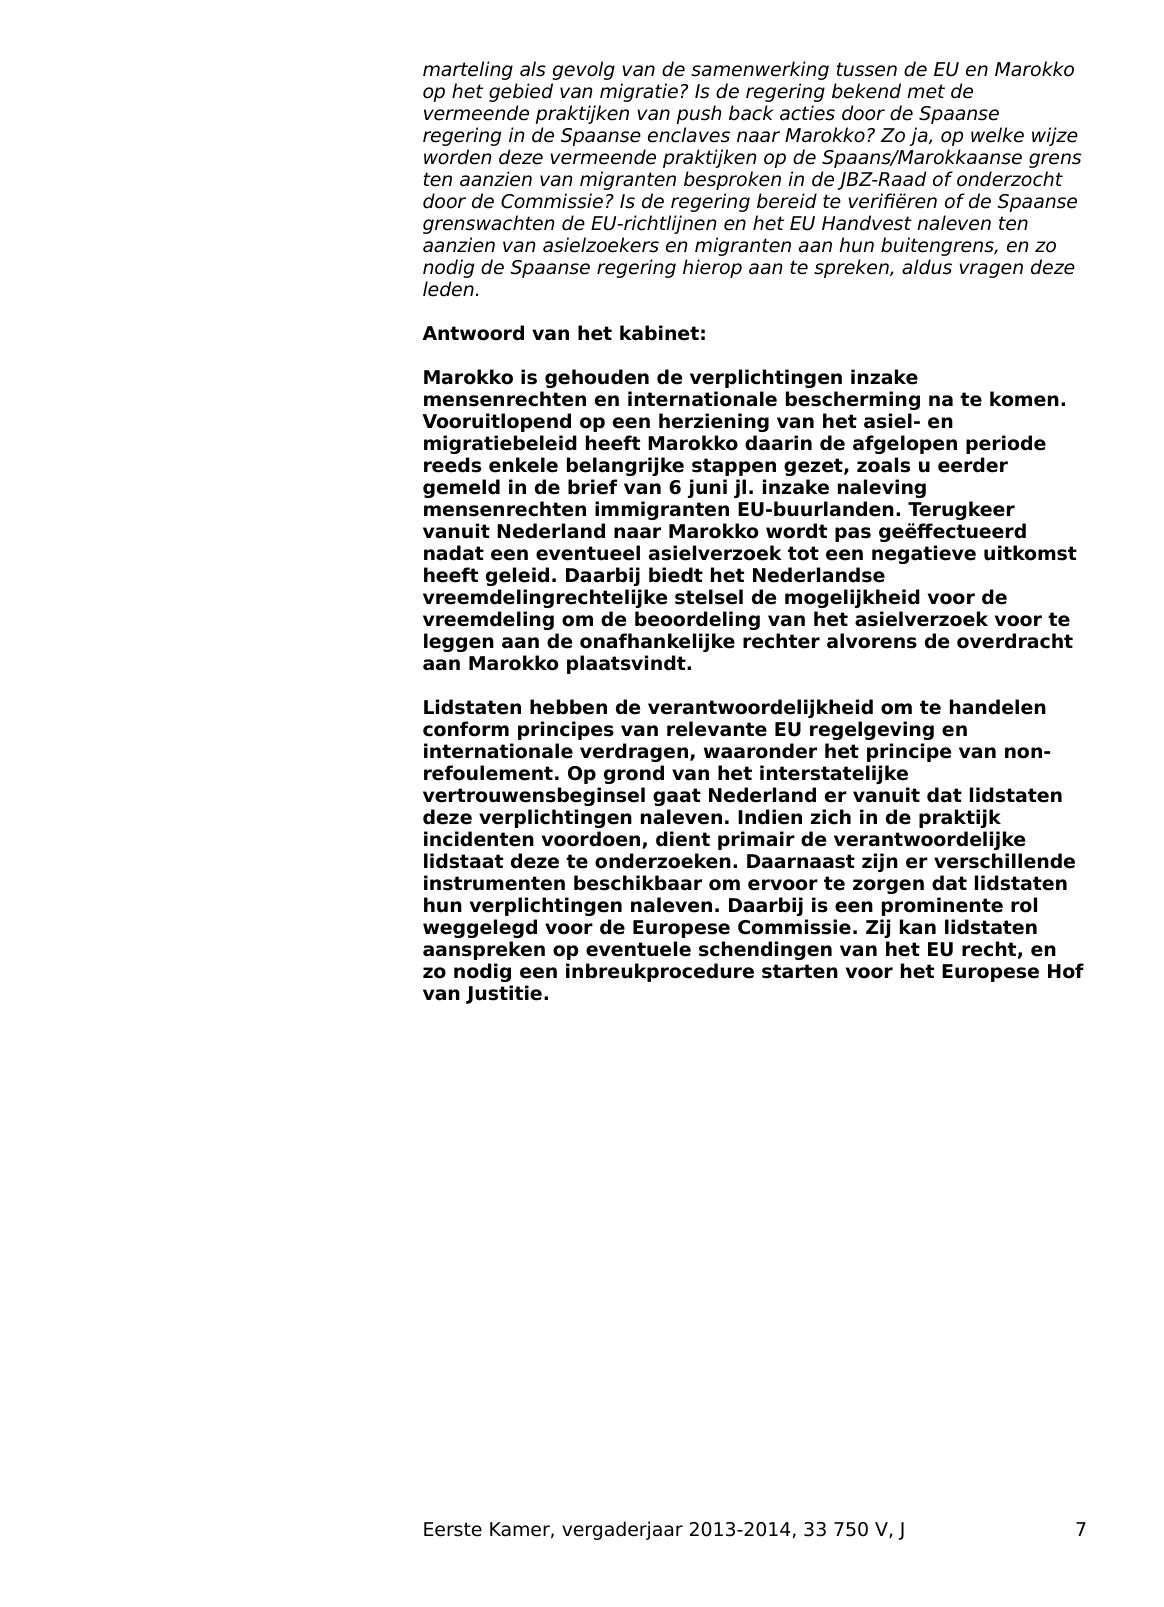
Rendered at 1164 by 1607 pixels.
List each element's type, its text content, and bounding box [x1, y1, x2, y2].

subtitle Antwoord van het kabinet: [422, 323, 1087, 345]
text Marokko is gehouden de verplichtingen inzake mensenrechten en internationale bescherming na te komen. Vooruitlopend op een herziening van het asiel- en migratiebeleid heeft Marokko daarin de afgelopen periode reeds enkele belangrijke stappen gezet, zoals u eerder gemeld in de brief van 6 juni jl. inzake naleving mensenrechten immigranten EU-buurlanden. Terugkeer vanuit Nederland naar Marokko wordt pas geëffectueerd nadat een eventueel asielverzoek tot een negatieve uitkomst heeft geleid. Daarbij biedt het Nederlandse vreemdelingrechtelijke stelsel de mogelijkheid voor de vreemdeling om de beoordeling van het asielverzoek voor te leggen aan de onafhankelijke rechter alvorens de overdracht aan Marokko plaatsvindt. [422, 367, 1087, 675]
text marteling als gevolg van de samenwerking tussen de EU en Marokko op het gebied van migratie? Is de regering bekend met de vermeende praktijken van push back acties door de Spaanse regering in de Spaanse enclaves naar Marokko? Zo ja, op welke wijze worden deze vermeende praktijken op de Spaans/Marokkaanse grens ten aanzien van migranten besproken in de JBZ-Raad of onderzocht door de Commissie? Is de regering bereid te verifiëren of de Spaanse grenswachten de EU-richtlijnen en het EU Handvest naleven ten aanzien van asielzoekers en migranten aan hun buitengrens, en zo nodig de Spaanse regering hierop aan te spreken, aldus vragen deze leden. [422, 59, 1087, 301]
text Lidstaten hebben de verantwoordelijkheid om te handelen conform principes van relevante EU regelgeving en internationale verdragen, waaronder het principe van non-refoulement. Op grond van het interstatelijke vertrouwensbeginsel gaat Nederland er vanuit dat lidstaten deze verplichtingen naleven. Indien zich in de praktijk incidenten voordoen, dient primair de verantwoordelijke lidstaat deze te onderzoeken. Daarnaast zijn er verschillende instrumenten beschikbaar om ervoor te zorgen dat lidstaten hun verplichtingen naleven. Daarbij is een prominente rol weggelegd voor de Europese Commissie. Zij kan lidstaten aanspreken op eventuele schendingen van het EU recht, en zo nodig een inbreukprocedure starten voor het Europese Hof van Justitie. [422, 697, 1087, 1005]
